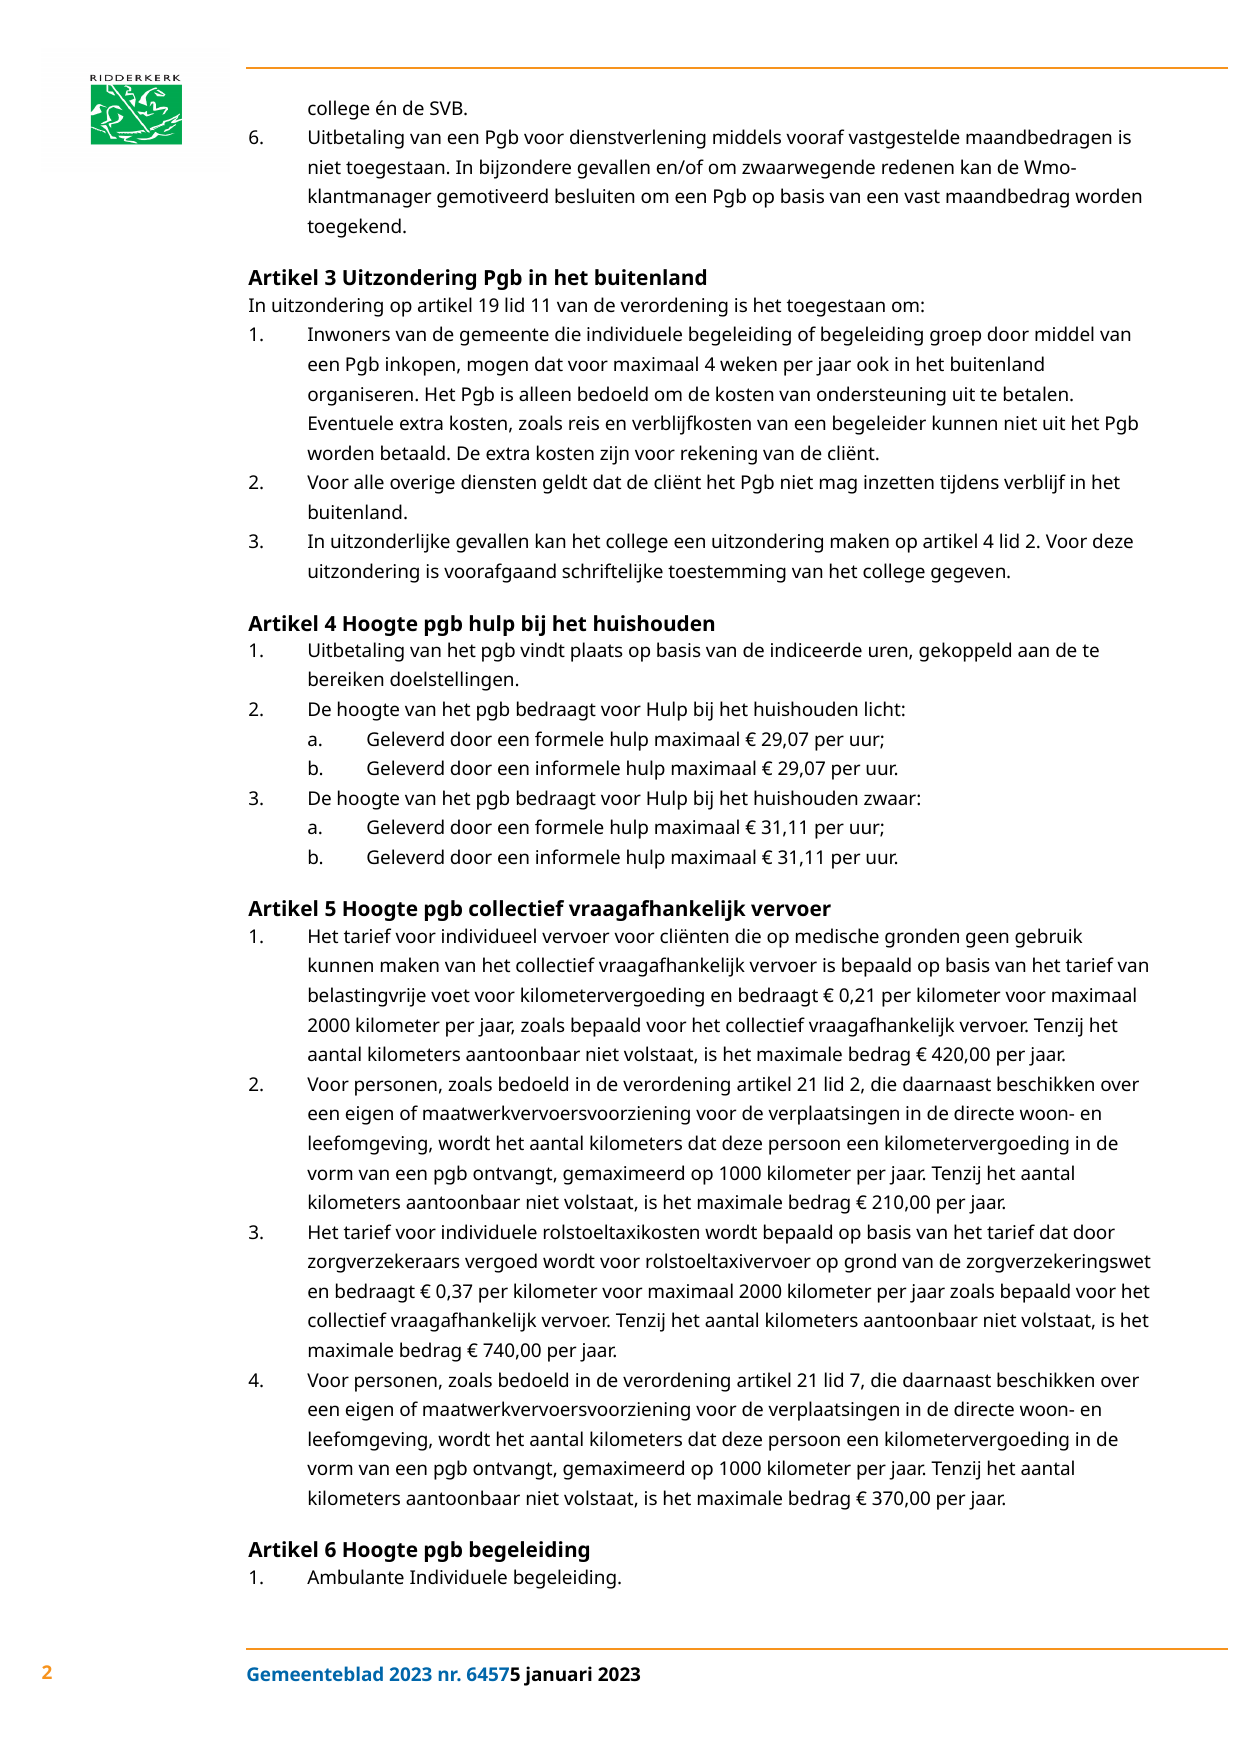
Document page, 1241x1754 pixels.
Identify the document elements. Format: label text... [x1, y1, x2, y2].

list De hoogte van het pgb bedraagt voor Hulp bij het huishouden licht: [248, 696, 1152, 722]
picture [41, 47, 231, 172]
list Het tarief voor individueel vervoer voor cliënten die op medische gronden geen gebruik kunnen maken van het collectief vraagafhankelijk vervoer is bepaald op basis van het tarief van belastingvrije voet voor kilometervergoeding en bedraagt € 0,21 per kilometer voor maximaal 2000 kilometer per jaar, zoals bepaald voor het collectief vraagafhankelijk vervoer. Tenzij het aantal kilometers aantoonbaar niet volstaat, is het maximale bedrag € 420,00 per jaar. [248, 923, 1152, 1067]
text Artikel 4 Hoogte pgb hulp bij het huishouden [248, 609, 1152, 637]
text In uitzondering op artikel 19 lid 11 van de verordening is het toegestaan om: [248, 292, 1152, 318]
list Voor personen, zoals bedoeld in de verordening artikel 21 lid 2, die daarnaast beschikken over een eigen of maatwerkvervoersvoorziening voor de verplaatsingen in de directe woon- en leefomgeving, wordt het aantal kilometers dat deze persoon een kilometervergoeding in de vorm van een pgb ontvangt, gemaximeerd op 1000 kilometer per jaar. Tenzij het aantal kilometers aantoonbaar niet volstaat, is het maximale bedrag € 210,00 per jaar. [248, 1071, 1152, 1215]
list Inwoners van de gemeente die individuele begeleiding of begeleiding groep door middel van een Pgb inkopen, mogen dat voor maximaal 4 weken per jaar ook in het buitenland organiseren. Het Pgb is alleen bedoeld om de kosten van ondersteuning uit te betalen. Eventuele extra kosten, zoals reis en verblijfkosten van een begeleider kunnen niet uit het Pgb worden betaald. De extra kosten zijn voor rekening van de cliënt. [248, 322, 1152, 466]
list Uitbetaling van het pgb vindt plaats op basis van de indiceerde uren, gekoppeld aan de te bereiken doelstellingen. [248, 637, 1152, 692]
list Geleverd door een formele hulp maximaal € 31,11 per uur; [307, 814, 1152, 840]
text Artikel 3 Uitzondering Pgb in het buitenland [248, 263, 1152, 292]
text Artikel 5 Hoogte pgb collectief vraagafhankelijk vervoer [248, 894, 1152, 923]
list Ambulante Individuele begeleiding. [248, 1564, 1152, 1590]
text Artikel 6 Hoogte pgb begeleiding [248, 1536, 1152, 1564]
list Uitbetaling van een Pgb voor dienstverlening middels vooraf vastgestelde maandbedragen is niet toegestaan. In bijzondere gevallen en/of om zwaarwegende redenen kan de Wmo-klantmanager gemotiveerd besluiten om een Pgb op basis van een vast maandbedrag worden toegekend. [248, 124, 1152, 239]
list Geleverd door een informele hulp maximaal € 31,11 per uur. [307, 844, 1152, 870]
list Geleverd door een informele hulp maximaal € 29,07 per uur. [307, 755, 1152, 781]
list college én de SVB. [248, 95, 1152, 121]
list Voor personen, zoals bedoeld in de verordening artikel 21 lid 7, die daarnaast beschikken over een eigen of maatwerkvervoersvoorziening voor de verplaatsingen in de directe woon- en leefomgeving, wordt het aantal kilometers dat deze persoon een kilometervergoeding in de vorm van een pgb ontvangt, gemaximeerd op 1000 kilometer per jaar. Tenzij het aantal kilometers aantoonbaar niet volstaat, is het maximale bedrag € 370,00 per jaar. [248, 1367, 1152, 1511]
list De hoogte van het pgb bedraagt voor Hulp bij het huishouden zwaar: [248, 785, 1152, 811]
list In uitzonderlijke gevallen kan het college een uitzondering maken op artikel 4 lid 2. Voor deze uitzondering is voorafgaand schriftelijke toestemming van het college gegeven. [248, 529, 1152, 584]
list Voor alle overige diensten geldt dat de cliënt het Pgb niet mag inzetten tijdens verblijf in het buitenland. [248, 469, 1152, 525]
list Geleverd door een formele hulp maximaal € 29,07 per uur; [307, 726, 1152, 752]
list Het tarief voor individuele rolstoeltaxikosten wordt bepaald op basis van het tarief dat door zorgverzekeraars vergoed wordt voor rolstoeltaxivervoer op grond van de zorgverzekeringswet en bedraagt € 0,37 per kilometer voor maximaal 2000 kilometer per jaar zoals bepaald voor het collectief vraagafhankelijk vervoer. Tenzij het aantal kilometers aantoonbaar niet volstaat, is het maximale bedrag € 740,00 per jaar. [248, 1219, 1152, 1363]
